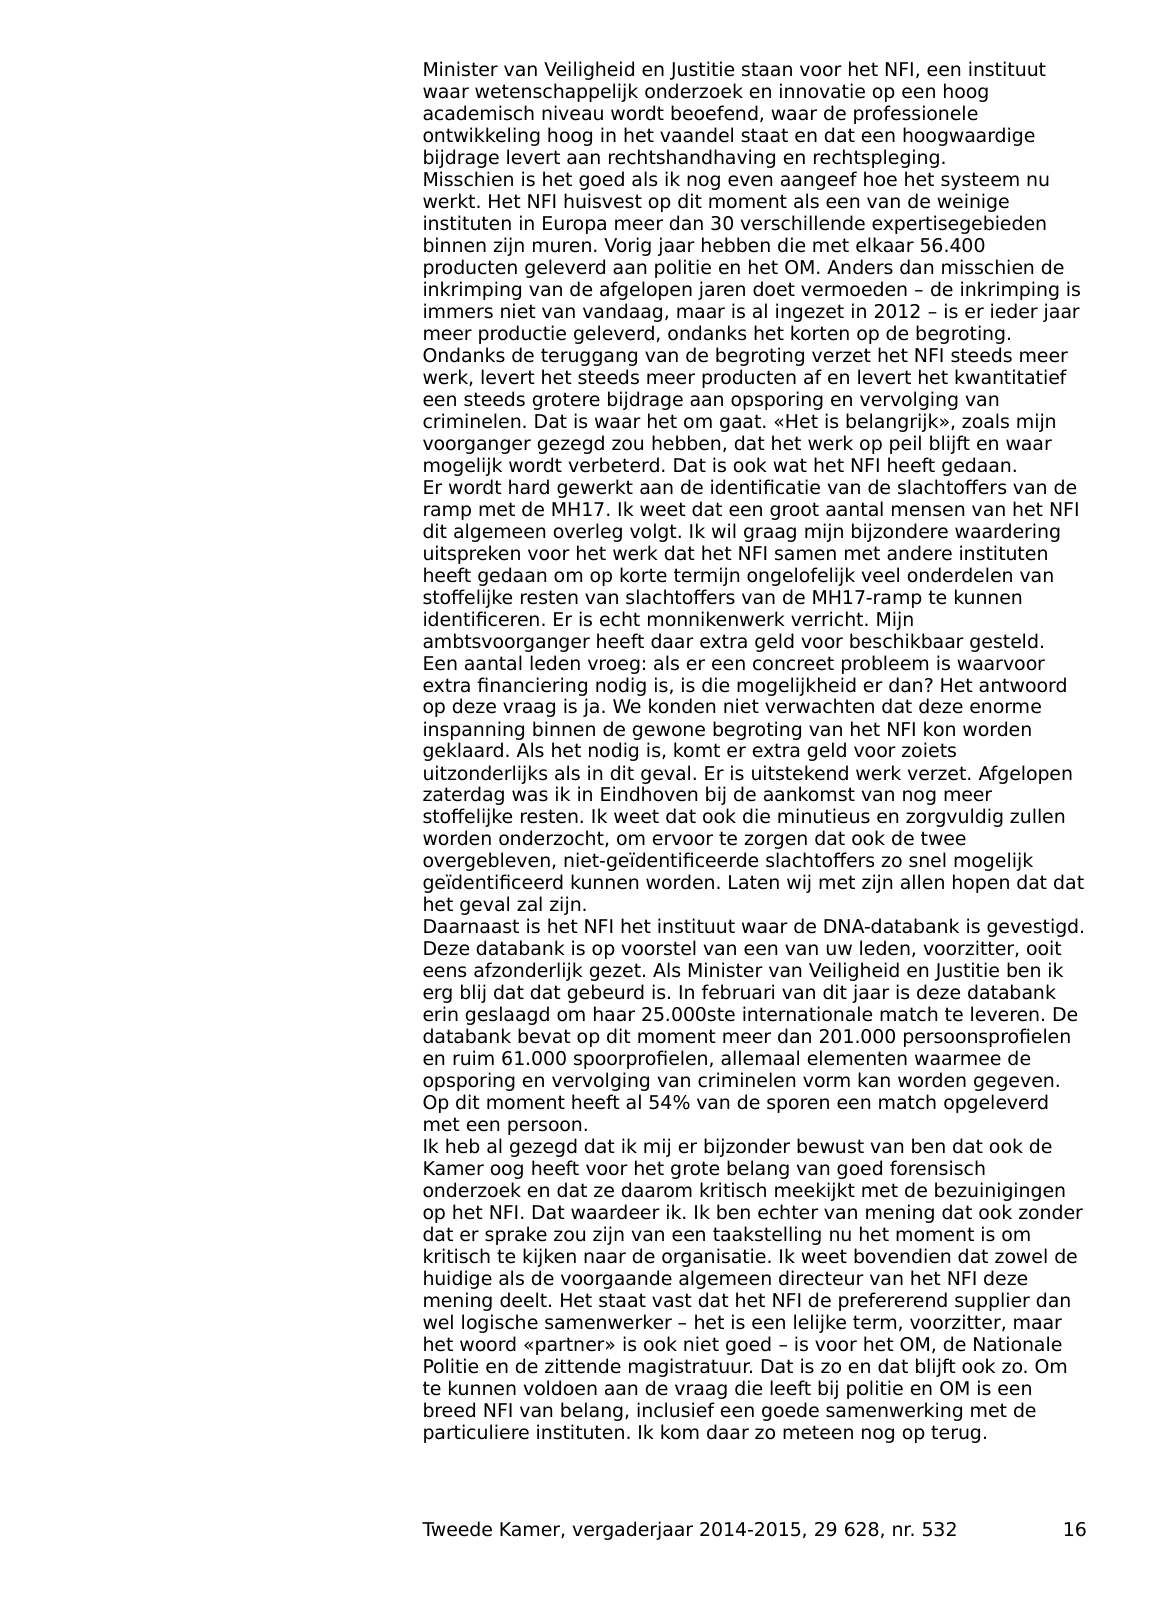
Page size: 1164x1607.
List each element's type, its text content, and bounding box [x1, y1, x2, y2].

text Ik heb al gezegd dat ik mij er bijzonder bewust van ben dat ook de Kamer oog heeft voor het grote belang van goed forensisch onderzoek en dat ze daarom kritisch meekijkt met de bezuinigingen op het NFI. Dat waardeer ik. Ik ben echter van mening dat ook zonder dat er sprake zou zijn van een taakstelling nu het moment is om kritisch te kijken naar de organisatie. Ik weet bovendien dat zowel de huidige als de voorgaande algemeen directeur van het NFI deze mening deelt. Het staat vast dat het NFI de prefererend supplier dan wel logische samenwerker – het is een lelijke term, voorzitter, maar het woord «partner» is ook niet goed – is voor het OM, de Nationale Politie en de zittende magistratuur. Dat is zo en dat blijft ook zo. Om te kunnen voldoen aan de vraag die leeft bij politie en OM is een breed NFI van belang, inclusief een goede samenwerking met de particuliere instituten. Ik kom daar zo meteen nog op terug. [422, 1136, 1087, 1444]
text Daarnaast is het NFI het instituut waar de DNA-databank is gevestigd. Deze databank is op voorstel van een van uw leden, voorzitter, ooit eens afzonderlijk gezet. Als Minister van Veiligheid en Justitie ben ik erg blij dat dat gebeurd is. In februari van dit jaar is deze databank erin geslaagd om haar 25.000ste internationale match te leveren. De databank bevat op dit moment meer dan 201.000 persoonsprofielen en ruim 61.000 spoorprofielen, allemaal elementen waarmee de opsporing en vervolging van criminelen vorm kan worden gegeven. Op dit moment heeft al 54% van de sporen een match opgeleverd met een persoon. [422, 916, 1087, 1136]
text Er wordt hard gewerkt aan de identificatie van de slachtoffers van de ramp met de MH17. Ik weet dat een groot aantal mensen van het NFI dit algemeen overleg volgt. Ik wil graag mijn bijzondere waardering uitspreken voor het werk dat het NFI samen met andere instituten heeft gedaan om op korte termijn ongelofelijk veel onderdelen van stoffelijke resten van slachtoffers van de MH17-ramp te kunnen identificeren. Er is echt monnikenwerk verricht. Mijn ambtsvoorganger heeft daar extra geld voor beschikbaar gesteld. Een aantal leden vroeg: als er een concreet probleem is waarvoor extra financiering nodig is, is die mogelijkheid er dan? Het antwoord op deze vraag is ja. We konden niet verwachten dat deze enorme inspanning binnen de gewone begroting van het NFI kon worden geklaard. Als het nodig is, komt er extra geld voor zoiets uitzonderlijks als in dit geval. Er is uitstekend werk verzet. Afgelopen zaterdag was ik in Eindhoven bij de aankomst van nog meer stoffelijke resten. Ik weet dat ook die minutieus en zorgvuldig zullen worden onderzocht, om ervoor te zorgen dat ook de twee overgebleven, niet-geïdentificeerde slachtoffers zo snel mogelijk geïdentificeerd kunnen worden. Laten wij met zijn allen hopen dat dat het geval zal zijn. [422, 477, 1087, 916]
text Misschien is het goed als ik nog even aangeef hoe het systeem nu werkt. Het NFI huisvest op dit moment als een van de weinige instituten in Europa meer dan 30 verschillende expertisegebieden binnen zijn muren. Vorig jaar hebben die met elkaar 56.400 producten geleverd aan politie en het OM. Anders dan misschien de inkrimping van de afgelopen jaren doet vermoeden – de inkrimping is immers niet van vandaag, maar is al ingezet in 2012 – is er ieder jaar meer productie geleverd, ondanks het korten op de begroting. Ondanks de teruggang van de begroting verzet het NFI steeds meer werk, levert het steeds meer producten af en levert het kwantitatief een steeds grotere bijdrage aan opsporing en vervolging van criminelen. Dat is waar het om gaat. «Het is belangrijk», zoals mijn voorganger gezegd zou hebben, dat het werk op peil blijft en waar mogelijk wordt verbeterd. Dat is ook wat het NFI heeft gedaan. [422, 169, 1087, 477]
text Minister van Veiligheid en Justitie staan voor het NFI, een instituut waar wetenschappelijk onderzoek en innovatie op een hoog academisch niveau wordt beoefend, waar de professionele ontwikkeling hoog in het vaandel staat en dat een hoogwaardige bijdrage levert aan rechtshandhaving en rechtspleging. [422, 59, 1087, 169]
